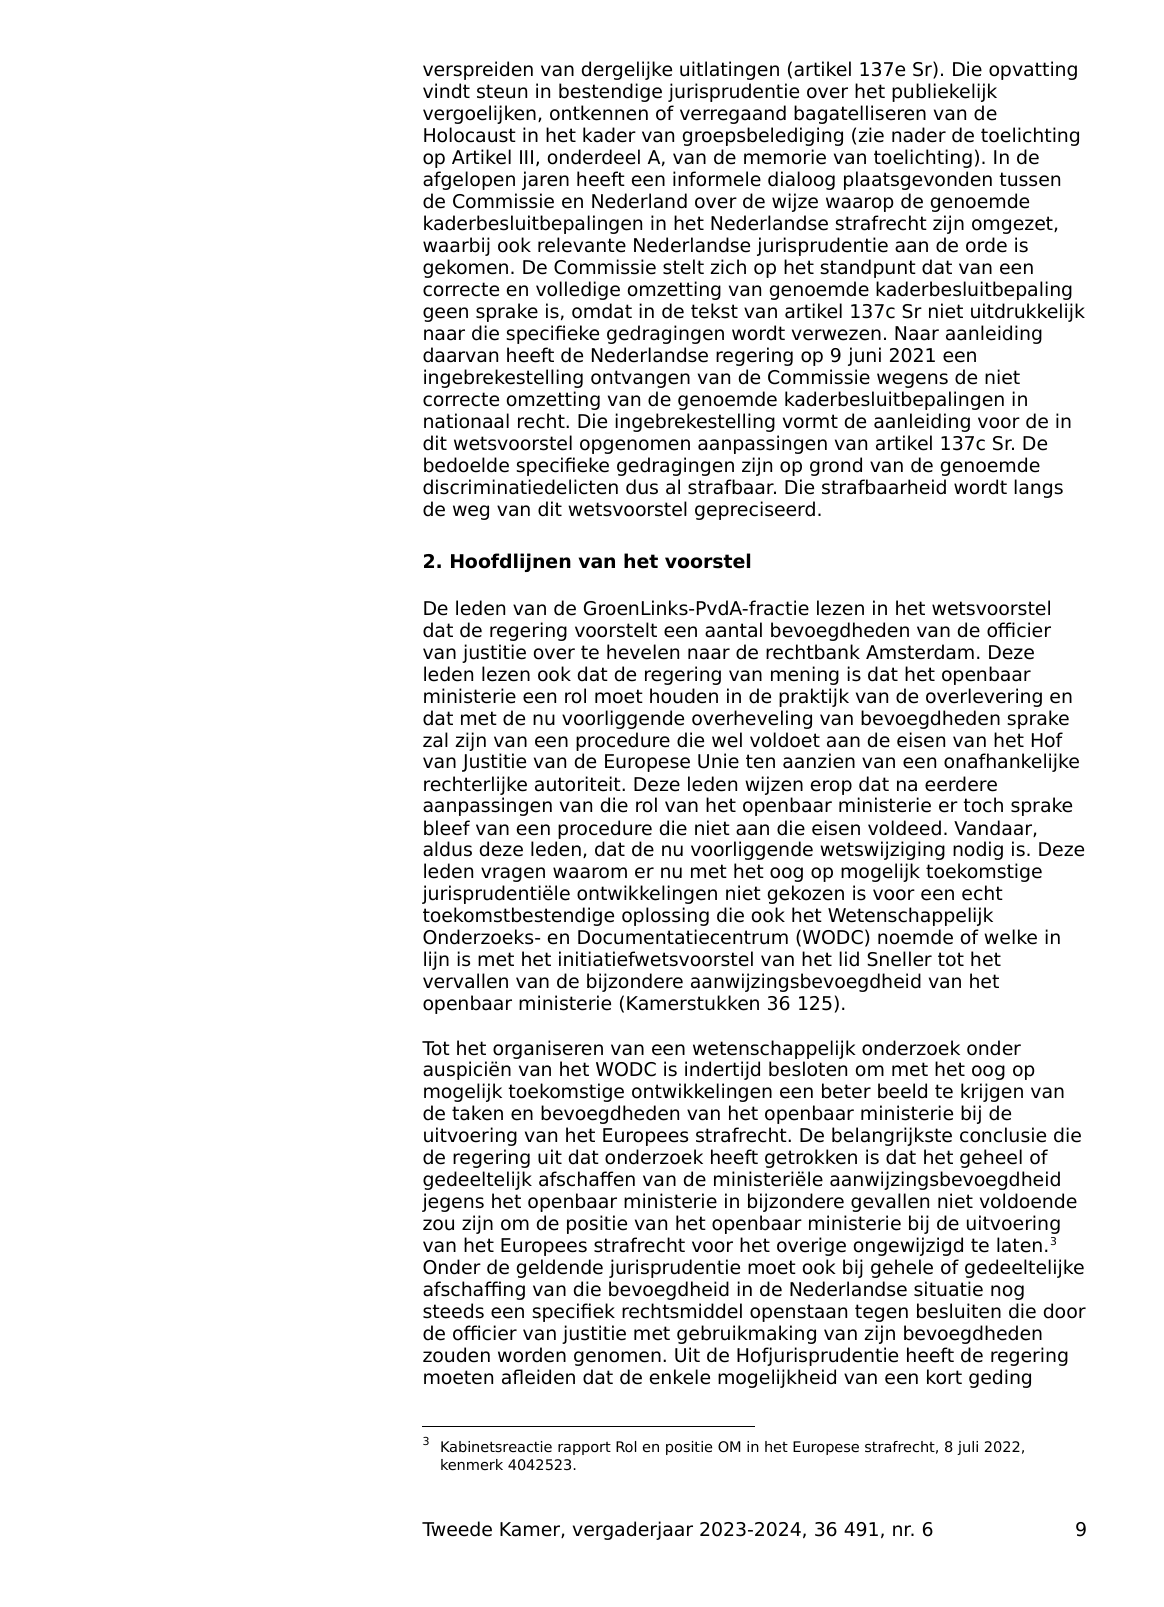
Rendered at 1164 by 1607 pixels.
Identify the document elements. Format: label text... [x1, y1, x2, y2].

text Tot het organiseren van een wetenschappelijk onderzoek onder auspiciën van het WODC is indertijd besloten om met het oog op mogelijk toekomstige ontwikkelingen een beter beeld te krijgen van de taken en bevoegdheden van het openbaar ministerie bij de uitvoering van het Europees strafrecht. De belangrijkste conclusie die de regering uit dat onderzoek heeft getrokken is dat het geheel of gedeeltelijk afschaffen van de ministeriële aanwijzingsbevoegdheid jegens het openbaar ministerie in bijzondere gevallen niet voldoende zou zijn om de positie van het openbaar ministerie bij de uitvoering van het Europees strafrecht voor het overige ongewijzigd te laten. Onder de geldende jurisprudentie moet ook bij gehele of gedeeltelijke afschaffing van die bevoegdheid in de Nederlandse situatie nog steeds een specifiek rechtsmiddel openstaan tegen besluiten die door de officier van justitie met gebruikmaking van zijn bevoegdheden zouden worden genomen. Uit de Hofjurisprudentie heeft de regering moeten afleiden dat de enkele mogelijkheid van een kort geding [422, 1037, 1087, 1389]
subtitle 2. Hoofdlijnen van het voorstel [422, 551, 1087, 573]
text De leden van de GroenLinks-PvdA-fractie lezen in het wetsvoorstel dat de regering voorstelt een aantal bevoegdheden van de officier van justitie over te hevelen naar de rechtbank Amsterdam. Deze leden lezen ook dat de regering van mening is dat het openbaar ministerie een rol moet houden in de praktijk van de overlevering en dat met de nu voorliggende overheveling van bevoegdheden sprake zal zijn van een procedure die wel voldoet aan de eisen van het Hof van Justitie van de Europese Unie ten aanzien van een onafhankelijke rechterlijke autoriteit. Deze leden wijzen erop dat na eerdere aanpassingen van die rol van het openbaar ministerie er toch sprake bleef van een procedure die niet aan die eisen voldeed. Vandaar, aldus deze leden, dat de nu voorliggende wetswijziging nodig is. Deze leden vragen waarom er nu met het oog op mogelijk toekomstige jurisprudentiële ontwikkelingen niet gekozen is voor een echt toekomstbestendige oplossing die ook het Wetenschappelijk Onderzoeks- en Documentatiecentrum (WODC) noemde of welke in lijn is met het initiatiefwetsvoorstel van het lid Sneller tot het vervallen van de bijzondere aanwijzingsbevoegdheid van het openbaar ministerie (Kamerstukken 36 125). [422, 598, 1087, 1015]
text Kabinetsreactie rapport Rol en positie OM in het Europese strafrecht, 8 juli 2022, kenmerk 4042523. [422, 1435, 1087, 1474]
text verspreiden van dergelijke uitlatingen (artikel 137e Sr). Die opvatting vindt steun in bestendige jurisprudentie over het publiekelijk vergoelijken, ontkennen of verregaand bagatelliseren van de Holocaust in het kader van groepsbelediging (zie nader de toelichting op Artikel III, onderdeel A, van de memorie van toelichting). In de afgelopen jaren heeft een informele dialoog plaatsgevonden tussen de Commissie en Nederland over de wijze waarop de genoemde kaderbesluitbepalingen in het Nederlandse strafrecht zijn omgezet, waarbij ook relevante Nederlandse jurisprudentie aan de orde is gekomen. De Commissie stelt zich op het standpunt dat van een correcte en volledige omzetting van genoemde kaderbesluitbepaling geen sprake is, omdat in de tekst van artikel 137c Sr niet uitdrukkelijk naar die specifieke gedragingen wordt verwezen. Naar aanleiding daarvan heeft de Nederlandse regering op 9 juni 2021 een ingebrekestelling ontvangen van de Commissie wegens de niet correcte omzetting van de genoemde kaderbesluitbepalingen in nationaal recht. Die ingebrekestelling vormt de aanleiding voor de in dit wetsvoorstel opgenomen aanpassingen van artikel 137c Sr. De bedoelde specifieke gedragingen zijn op grond van de genoemde discriminatiedelicten dus al strafbaar. Die strafbaarheid wordt langs de weg van dit wetsvoorstel gepreciseerd. [422, 59, 1087, 521]
